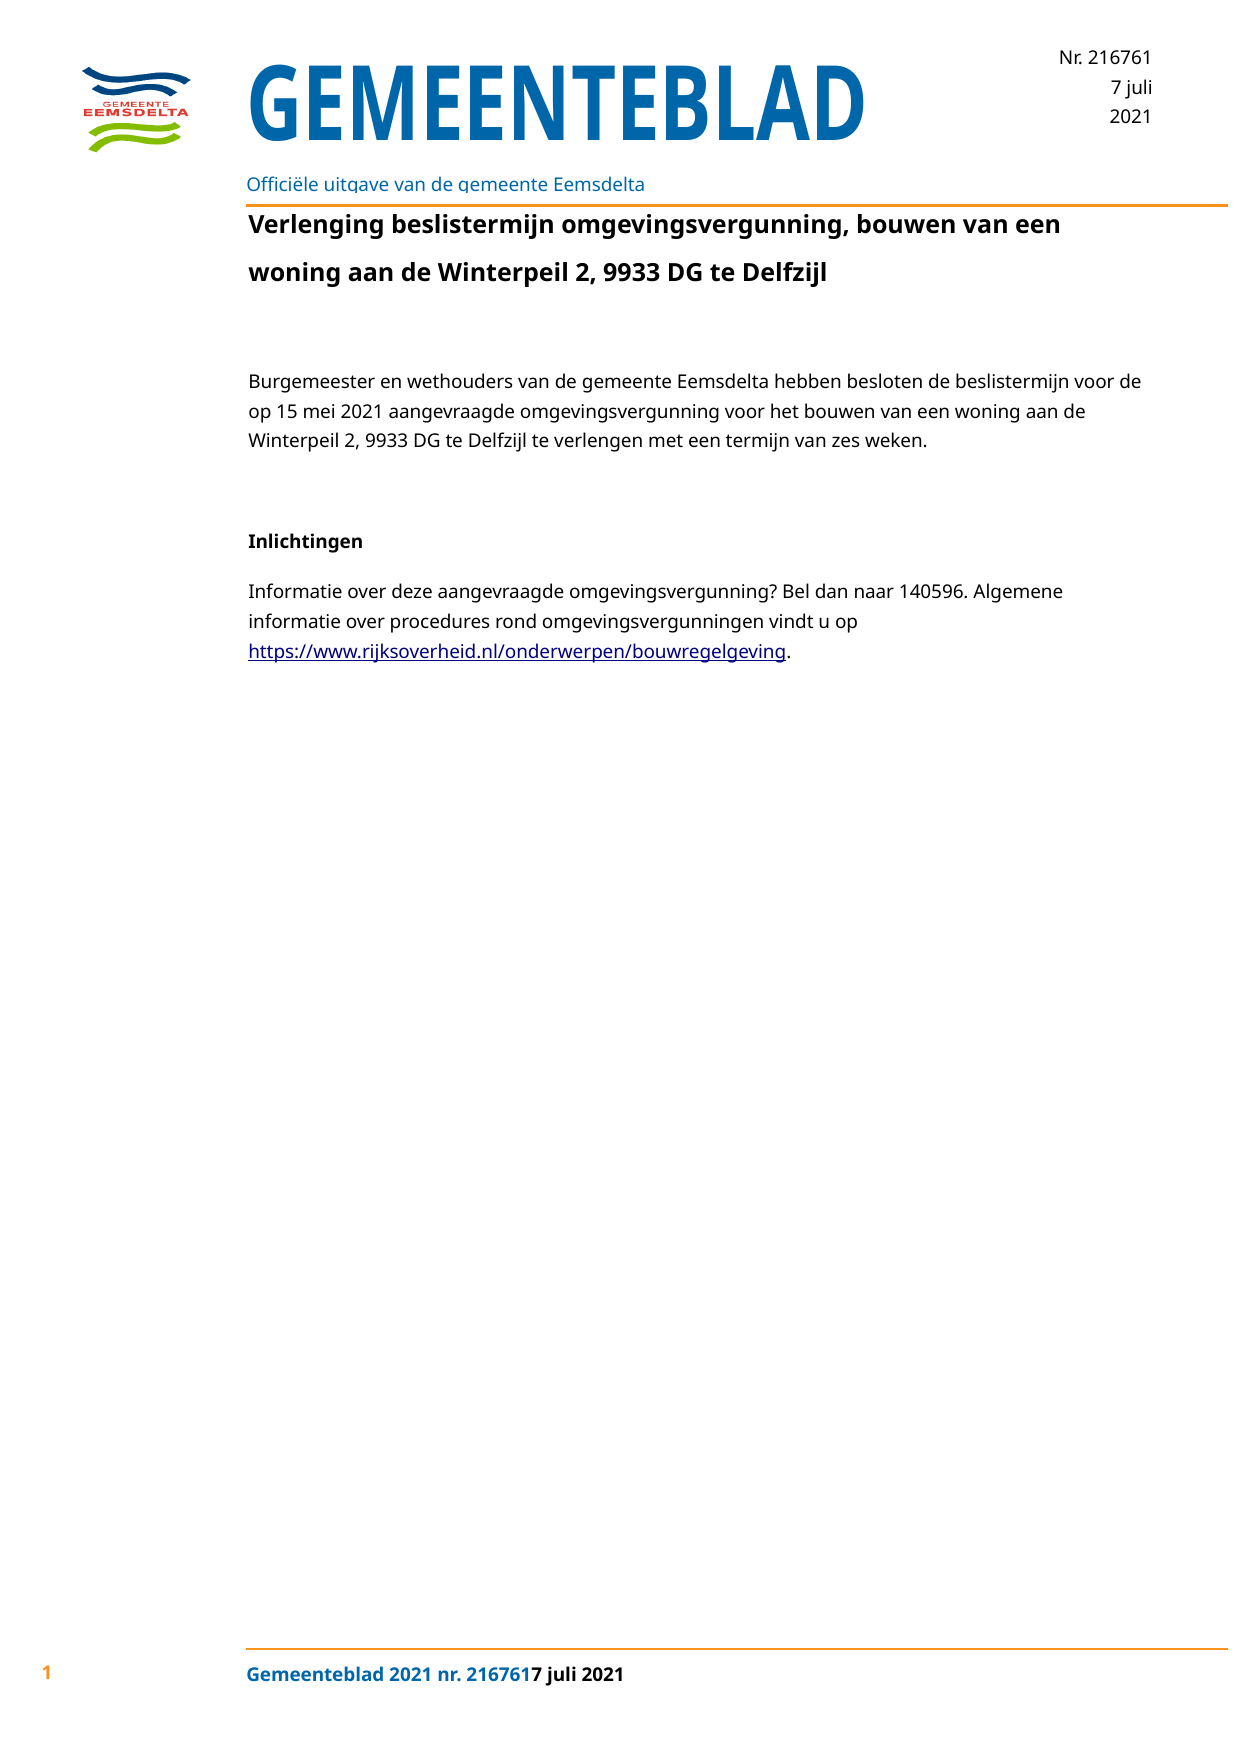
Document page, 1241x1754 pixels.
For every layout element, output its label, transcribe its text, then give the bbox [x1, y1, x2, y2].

text Inlichtingen [248, 528, 1152, 554]
picture [41, 47, 231, 172]
text Burgemeester en wethouders van de gemeente Eemsdelta hebben besloten de beslistermijn voor de op 15 mei 2021 aangevraagde omgevingsvergunning voor het bouwen van een woning aan de Winterpeil 2, 9933 DG te Delfzijl te verlengen met een termijn van zes weken. [248, 368, 1152, 453]
text Verlenging beslistermijn omgevingsvergunning, bouwen van een woning aan de Winterpeil 2, 9933 DG te Delfzijl [248, 207, 1152, 288]
text Informatie over deze aangevraagde omgevingsvergunning? Bel dan naar 140596. Algemene informatie over procedures rond omgevingsvergunningen vindt u op https://www.rijksoverheid.nl/onderwerpen/bouwregelgeving. [248, 579, 1152, 664]
